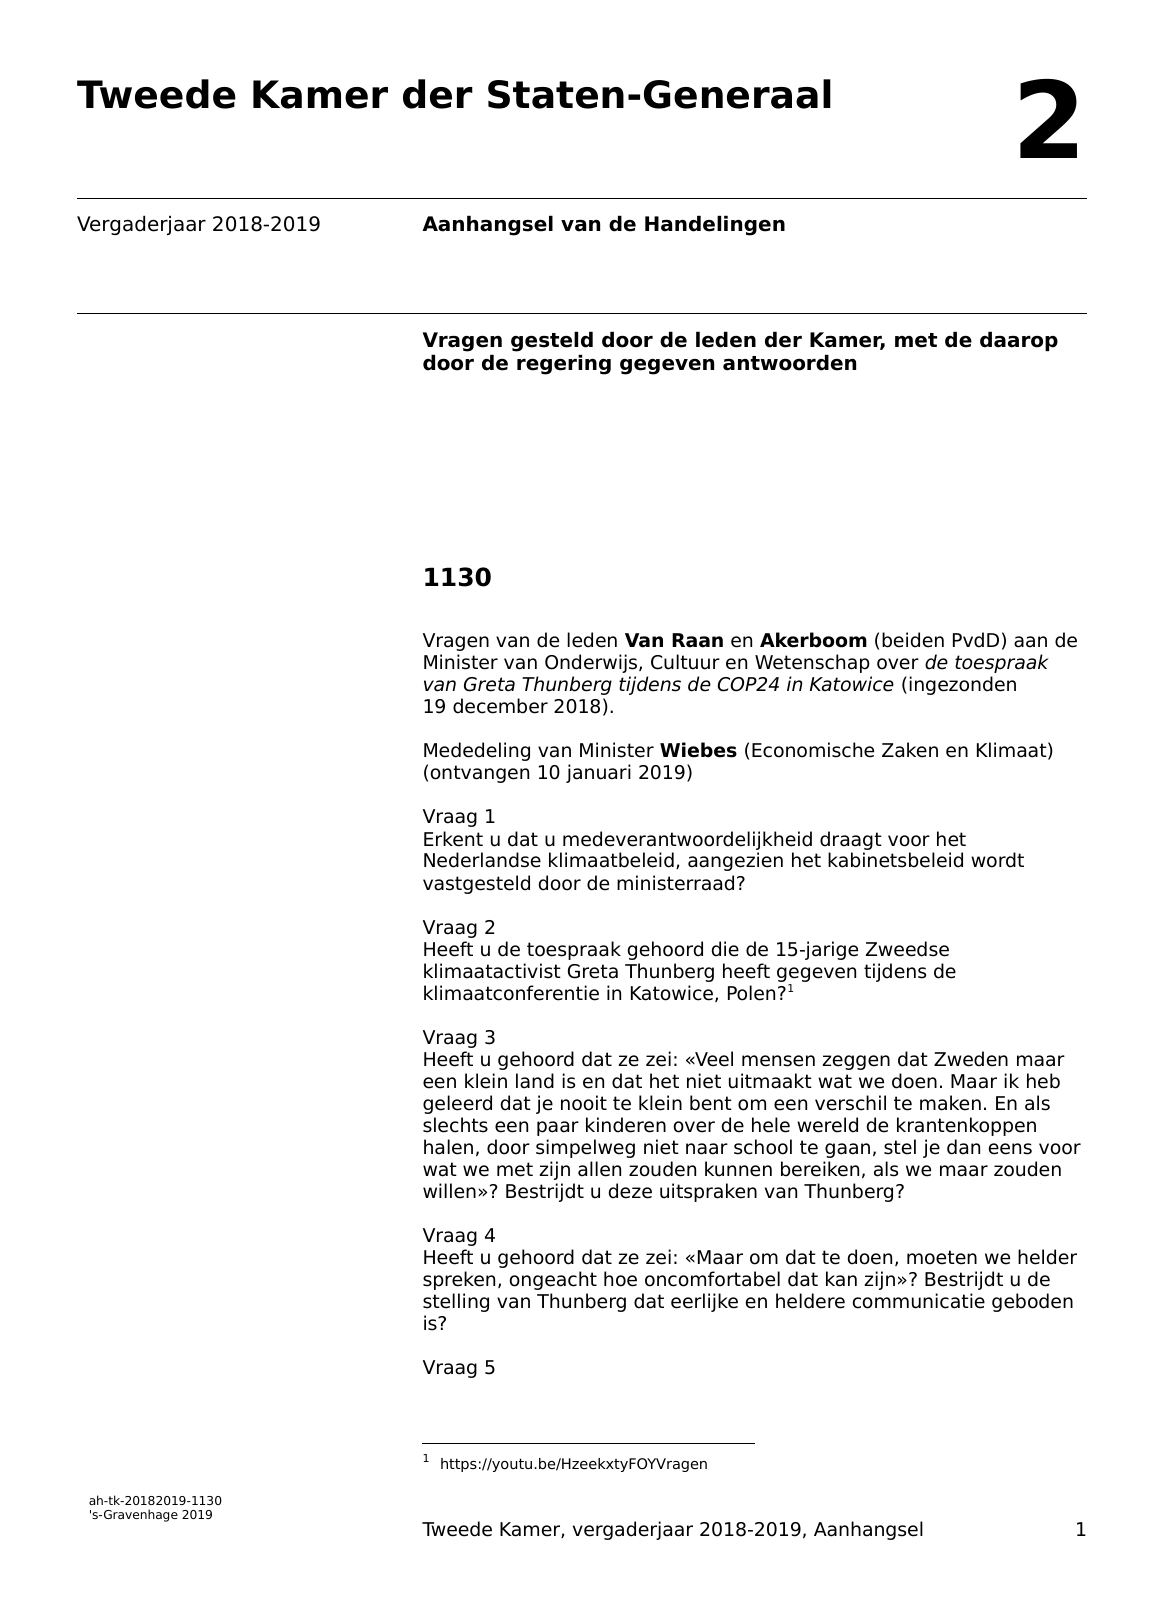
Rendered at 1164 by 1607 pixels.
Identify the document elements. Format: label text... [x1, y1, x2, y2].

table_header Tweede Kamer der Staten-Generaal [77, 59, 886, 198]
table_cell Vergaderjaar 2018-2019 [77, 199, 422, 313]
text 's-Gravenhage 2019 [88, 1508, 323, 1522]
text Vraag 2 [422, 917, 1087, 938]
text Vraag 3 [422, 1027, 1087, 1049]
text 1130 [422, 563, 1087, 592]
text Vragen van de leden Van Raan en Akerboom (beiden PvdD) aan de Minister van Onderwijs, Cultuur en Wetenschap over de toespraak van Greta Thunberg tijdens de COP24 in Katowice (ingezonden 19 december 2018). [422, 630, 1087, 718]
text Vraag 4 [422, 1225, 1087, 1247]
text Heeft u gehoord dat ze zei: «Veel mensen zeggen dat Zweden maar een klein land is en dat het niet uitmaakt wat we doen. Maar ik heb geleerd dat je nooit te klein bent om een verschil te maken. En als slechts een paar kinderen over de hele wereld de krantenkoppen halen, door simpelweg niet naar school te gaan, stel je dan eens voor wat we met zijn allen zouden kunnen bereiken, als we maar zouden willen»? Bestrijdt u deze uitspraken van Thunberg? [422, 1049, 1087, 1202]
table_cell Aanhangsel van de Handelingen [422, 199, 1087, 313]
table_cell Vragen gesteld door de leden der Kamer, met de daarop door de regering gegeven antwoorden [422, 314, 1087, 375]
text Mededeling van Minister Wiebes (Economische Zaken en Klimaat) (ontvangen 10 januari 2019) [422, 740, 1087, 784]
text Vraag 1 [422, 806, 1087, 828]
text Erkent u dat u medeverantwoordelijkheid draagt voor het Nederlandse klimaatbeleid, aangezien het kabinetsbeleid wordt vastgesteld door de ministerraad? [422, 828, 1087, 894]
text Vraag 5 [422, 1357, 1087, 1379]
table_header 2 [886, 59, 1087, 198]
table_cell [77, 314, 422, 375]
text https://youtu.be/HzeekxtyFOYVragen [422, 1452, 1087, 1474]
text Heeft u de toespraak gehoord die de 15-jarige Zweedse klimaatactivist Greta Thunberg heeft gegeven tijdens de klimaatconferentie in Katowice, Polen? [422, 938, 1087, 1004]
text Heeft u gehoord dat ze zei: «Maar om dat te doen, moeten we helder spreken, ongeacht hoe oncomfortabel dat kan zijn»? Bestrijdt u de stelling van Thunberg dat eerlijke en heldere communicatie geboden is? [422, 1247, 1087, 1334]
text ah-tk-20182019-1130 [88, 1494, 323, 1508]
